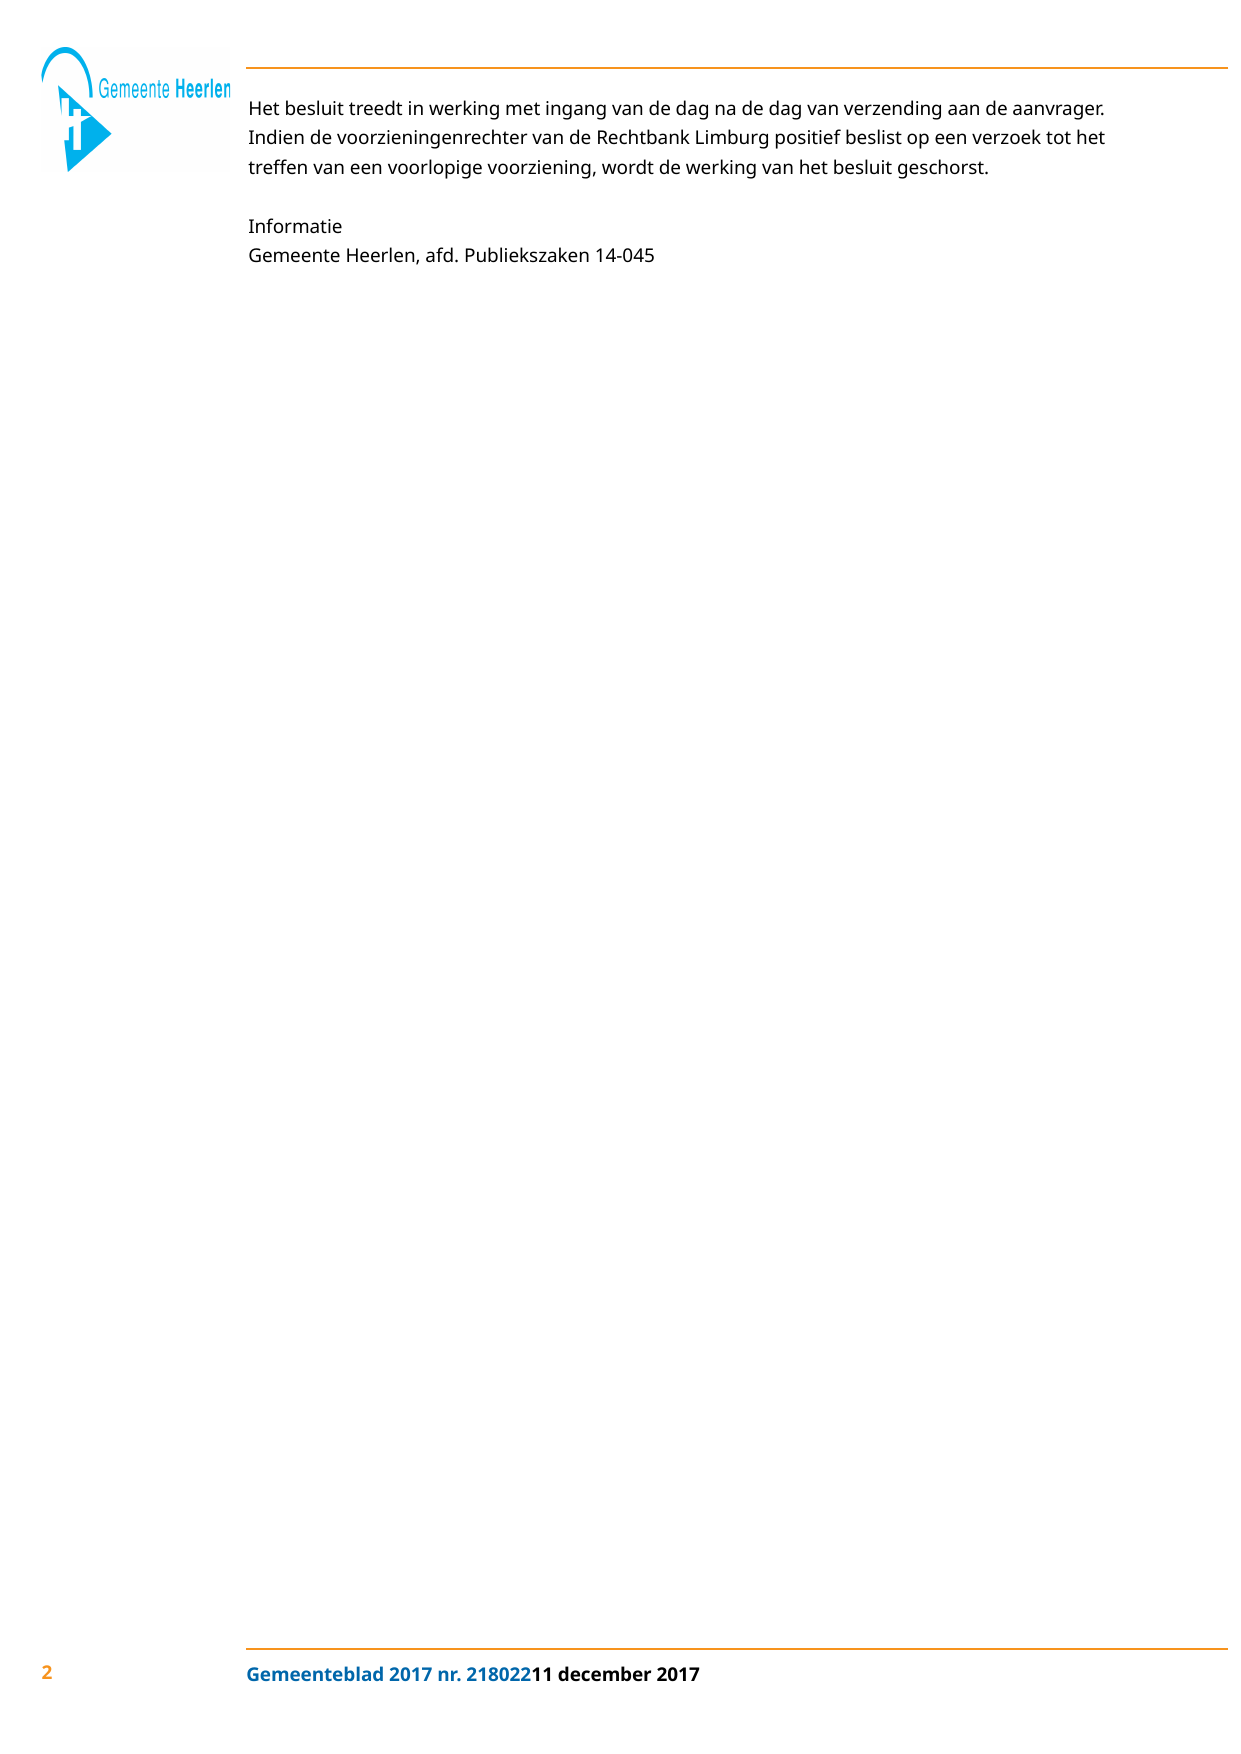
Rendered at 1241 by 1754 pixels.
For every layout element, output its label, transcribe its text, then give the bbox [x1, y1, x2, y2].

picture [41, 47, 58, 70]
text Informatie [248, 213, 1152, 239]
text Het besluit treedt in werking met ingang van de dag na de dag van verzending aan de aanvrager. Indien de voorzieningenrechter van de Rechtbank Limburg positief beslist op een verzoek tot het treffen van een voorlopige voorziening, wordt de werking van het besluit geschorst. [248, 95, 1152, 180]
picture [41, 47, 231, 172]
text Gemeente Heerlen, afd. Publiekszaken 14-045 [248, 243, 1152, 268]
